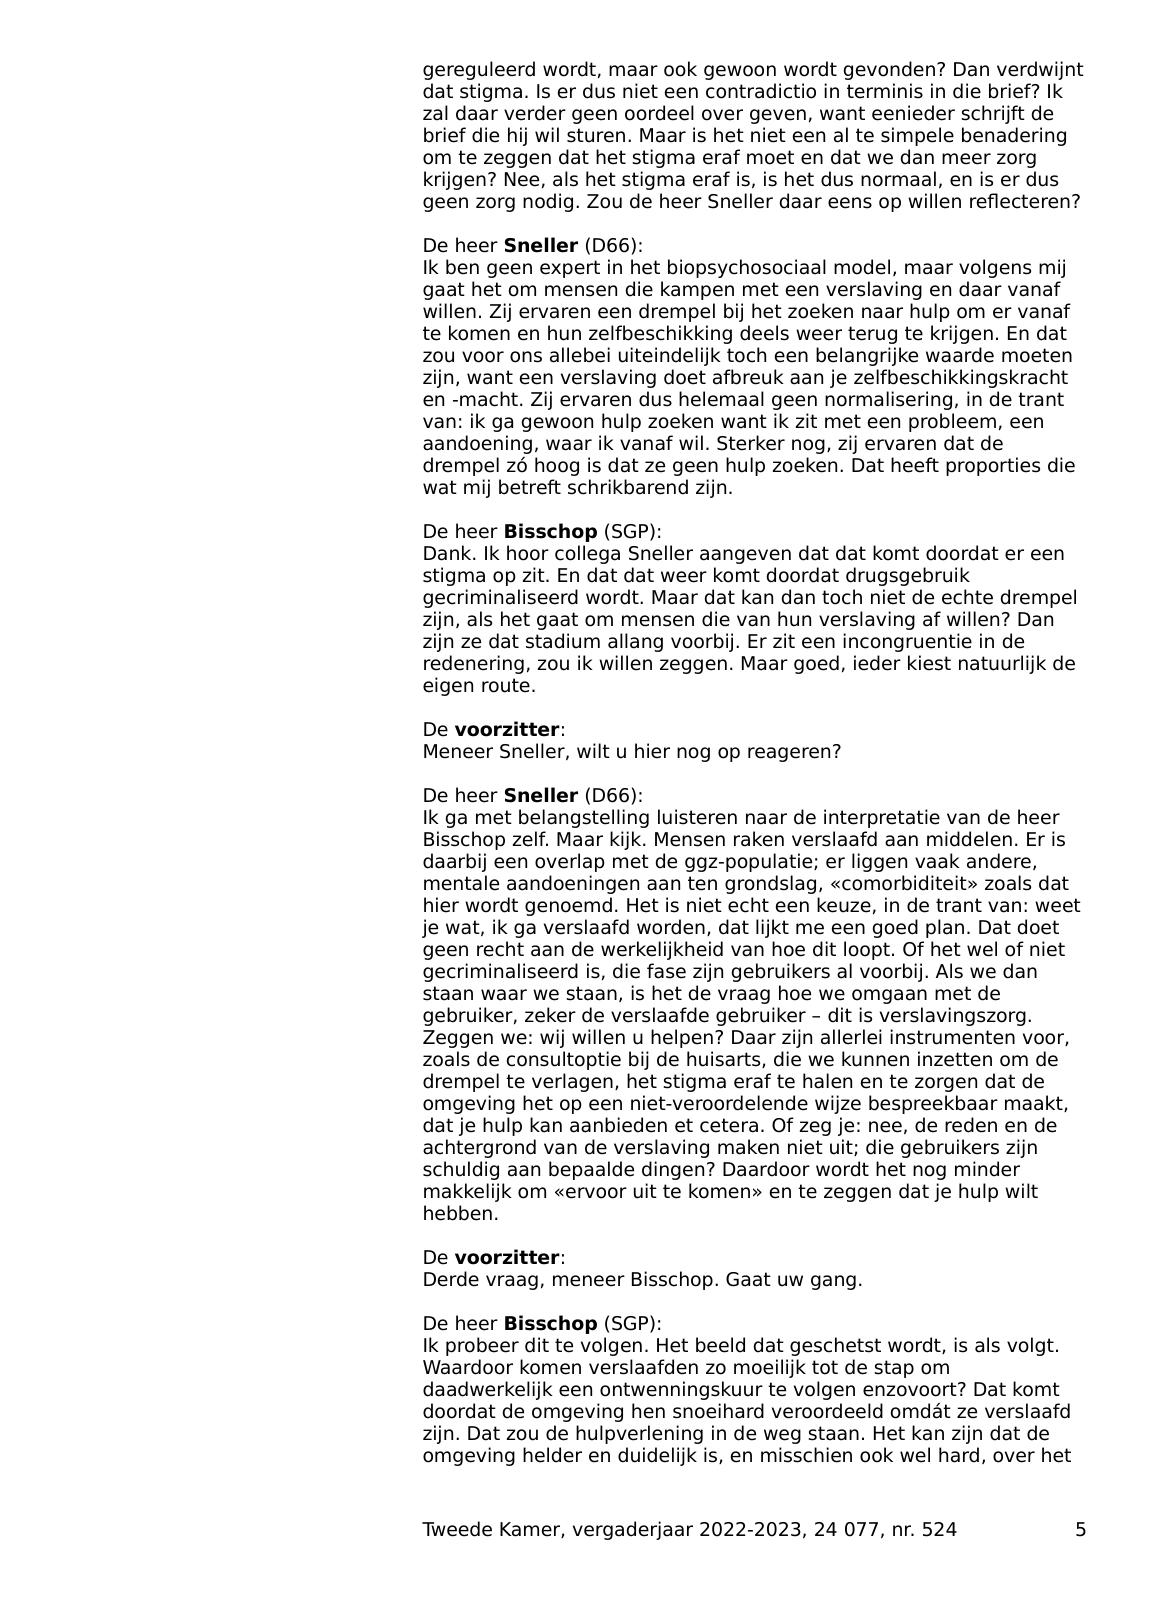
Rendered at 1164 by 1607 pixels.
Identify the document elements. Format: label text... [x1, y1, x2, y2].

text De heer Sneller (D66): [422, 235, 1087, 257]
text Dank. Ik hoor collega Sneller aangeven dat dat komt doordat er een stigma op zit. En dat dat weer komt doordat drugsgebruik gecriminaliseerd wordt. Maar dat kan dan toch niet de echte drempel zijn, als het gaat om mensen die van hun verslaving af willen? Dan zijn ze dat stadium allang voorbij. Er zit een incongruentie in de redenering, zou ik willen zeggen. Maar goed, ieder kiest natuurlijk de eigen route. [422, 543, 1087, 697]
text De heer Bisschop (SGP): [422, 1313, 1087, 1335]
text De voorzitter: [422, 719, 1087, 741]
text Ik ga met belangstelling luisteren naar de interpretatie van de heer Bisschop zelf. Maar kijk. Mensen raken verslaafd aan middelen. Er is daarbij een overlap met de ggz-populatie; er liggen vaak andere, mentale aandoeningen aan ten grondslag, «comorbiditeit» zoals dat hier wordt genoemd. Het is niet echt een keuze, in de trant van: weet je wat, ik ga verslaafd worden, dat lijkt me een goed plan. Dat doet geen recht aan de werkelijkheid van hoe dit loopt. Of het wel of niet gecriminaliseerd is, die fase zijn gebruikers al voorbij. Als we dan staan waar we staan, is het de vraag hoe we omgaan met de gebruiker, zeker de verslaafde gebruiker – dit is verslavingszorg. Zeggen we: wij willen u helpen? Daar zijn allerlei instrumenten voor, zoals de consultoptie bij de huisarts, die we kunnen inzetten om de drempel te verlagen, het stigma eraf te halen en te zorgen dat de omgeving het op een niet-veroordelende wijze bespreekbaar maakt, dat je hulp kan aanbieden et cetera. Of zeg je: nee, de reden en de achtergrond van de verslaving maken niet uit; die gebruikers zijn schuldig aan bepaalde dingen? Daardoor wordt het nog minder makkelijk om «ervoor uit te komen» en te zeggen dat je hulp wilt hebben. [422, 807, 1087, 1225]
text De heer Bisschop (SGP): [422, 521, 1087, 543]
text gereguleerd wordt, maar ook gewoon wordt gevonden? Dan verdwijnt dat stigma. Is er dus niet een contradictio in terminis in die brief? Ik zal daar verder geen oordeel over geven, want eenieder schrijft de brief die hij wil sturen. Maar is het niet een al te simpele benadering om te zeggen dat het stigma eraf moet en dat we dan meer zorg krijgen? Nee, als het stigma eraf is, is het dus normaal, en is er dus geen zorg nodig. Zou de heer Sneller daar eens op willen reflecteren? [422, 59, 1087, 213]
text Meneer Sneller, wilt u hier nog op reageren? [422, 741, 1087, 763]
text De voorzitter: [422, 1247, 1087, 1269]
text De heer Sneller (D66): [422, 785, 1087, 807]
text Ik ben geen expert in het biopsychosociaal model, maar volgens mij gaat het om mensen die kampen met een verslaving en daar vanaf willen. Zij ervaren een drempel bij het zoeken naar hulp om er vanaf te komen en hun zelfbeschikking deels weer terug te krijgen. En dat zou voor ons allebei uiteindelijk toch een belangrijke waarde moeten zijn, want een verslaving doet afbreuk aan je zelfbeschikkingskracht en -macht. Zij ervaren dus helemaal geen normalisering, in de trant van: ik ga gewoon hulp zoeken want ik zit met een probleem, een aandoening, waar ik vanaf wil. Sterker nog, zij ervaren dat de drempel zó hoog is dat ze geen hulp zoeken. Dat heeft proporties die wat mij betreft schrikbarend zijn. [422, 257, 1087, 499]
text Derde vraag, meneer Bisschop. Gaat uw gang. [422, 1269, 1087, 1291]
text Ik probeer dit te volgen. Het beeld dat geschetst wordt, is als volgt. Waardoor komen verslaafden zo moeilijk tot de stap om daadwerkelijk een ontwenningskuur te volgen enzovoort? Dat komt doordat de omgeving hen snoeihard veroordeeld omdát ze verslaafd zijn. Dat zou de hulpverlening in de weg staan. Het kan zijn dat de omgeving helder en duidelijk is, en misschien ook wel hard, over het [422, 1335, 1087, 1467]
